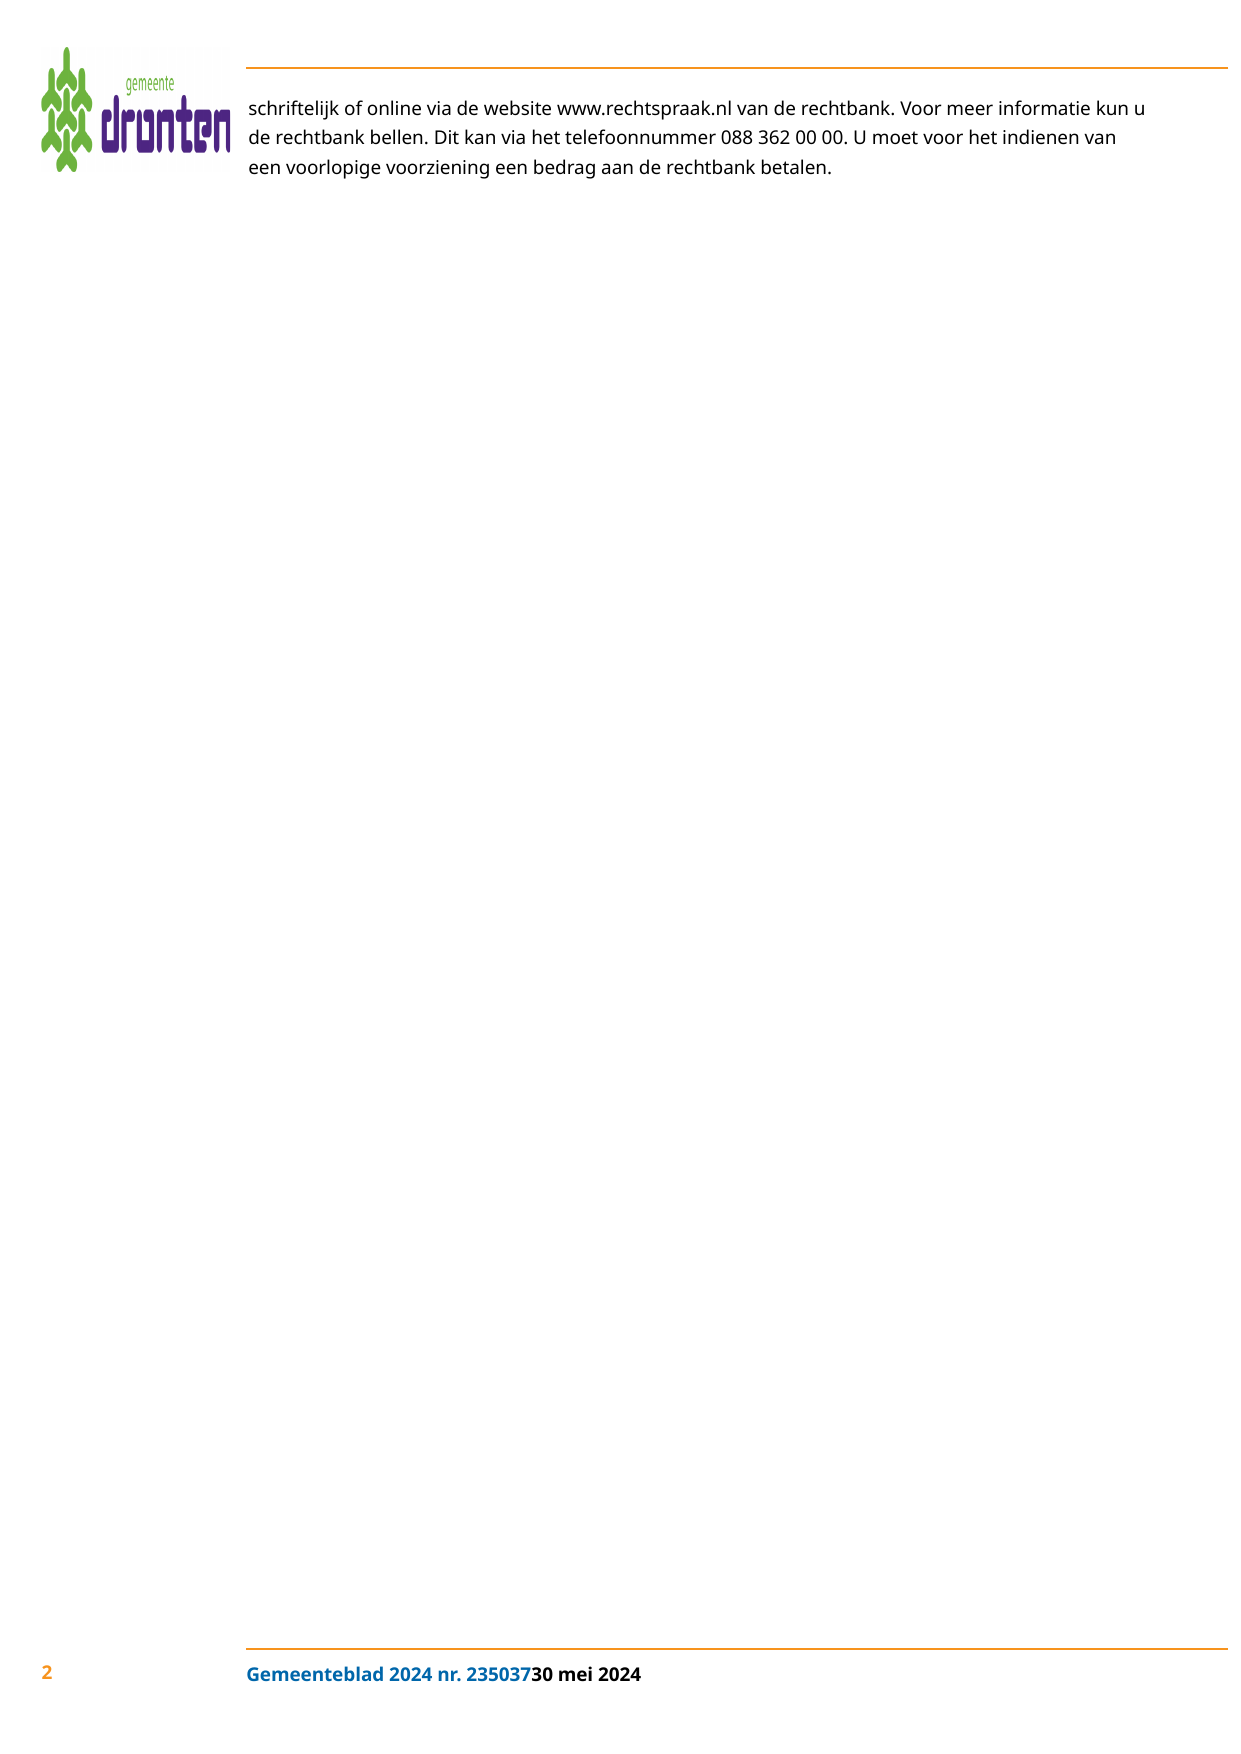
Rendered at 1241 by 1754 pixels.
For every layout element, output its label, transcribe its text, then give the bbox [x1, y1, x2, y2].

text schriftelijk of online via de website www.rechtspraak.nl van de rechtbank. Voor meer informatie kun u de rechtbank bellen. Dit kan via het telefoonnummer 088 362 00 00. U moet voor het indienen van een voorlopige voorziening een bedrag aan de rechtbank betalen. [248, 95, 1152, 180]
picture [41, 47, 231, 172]
